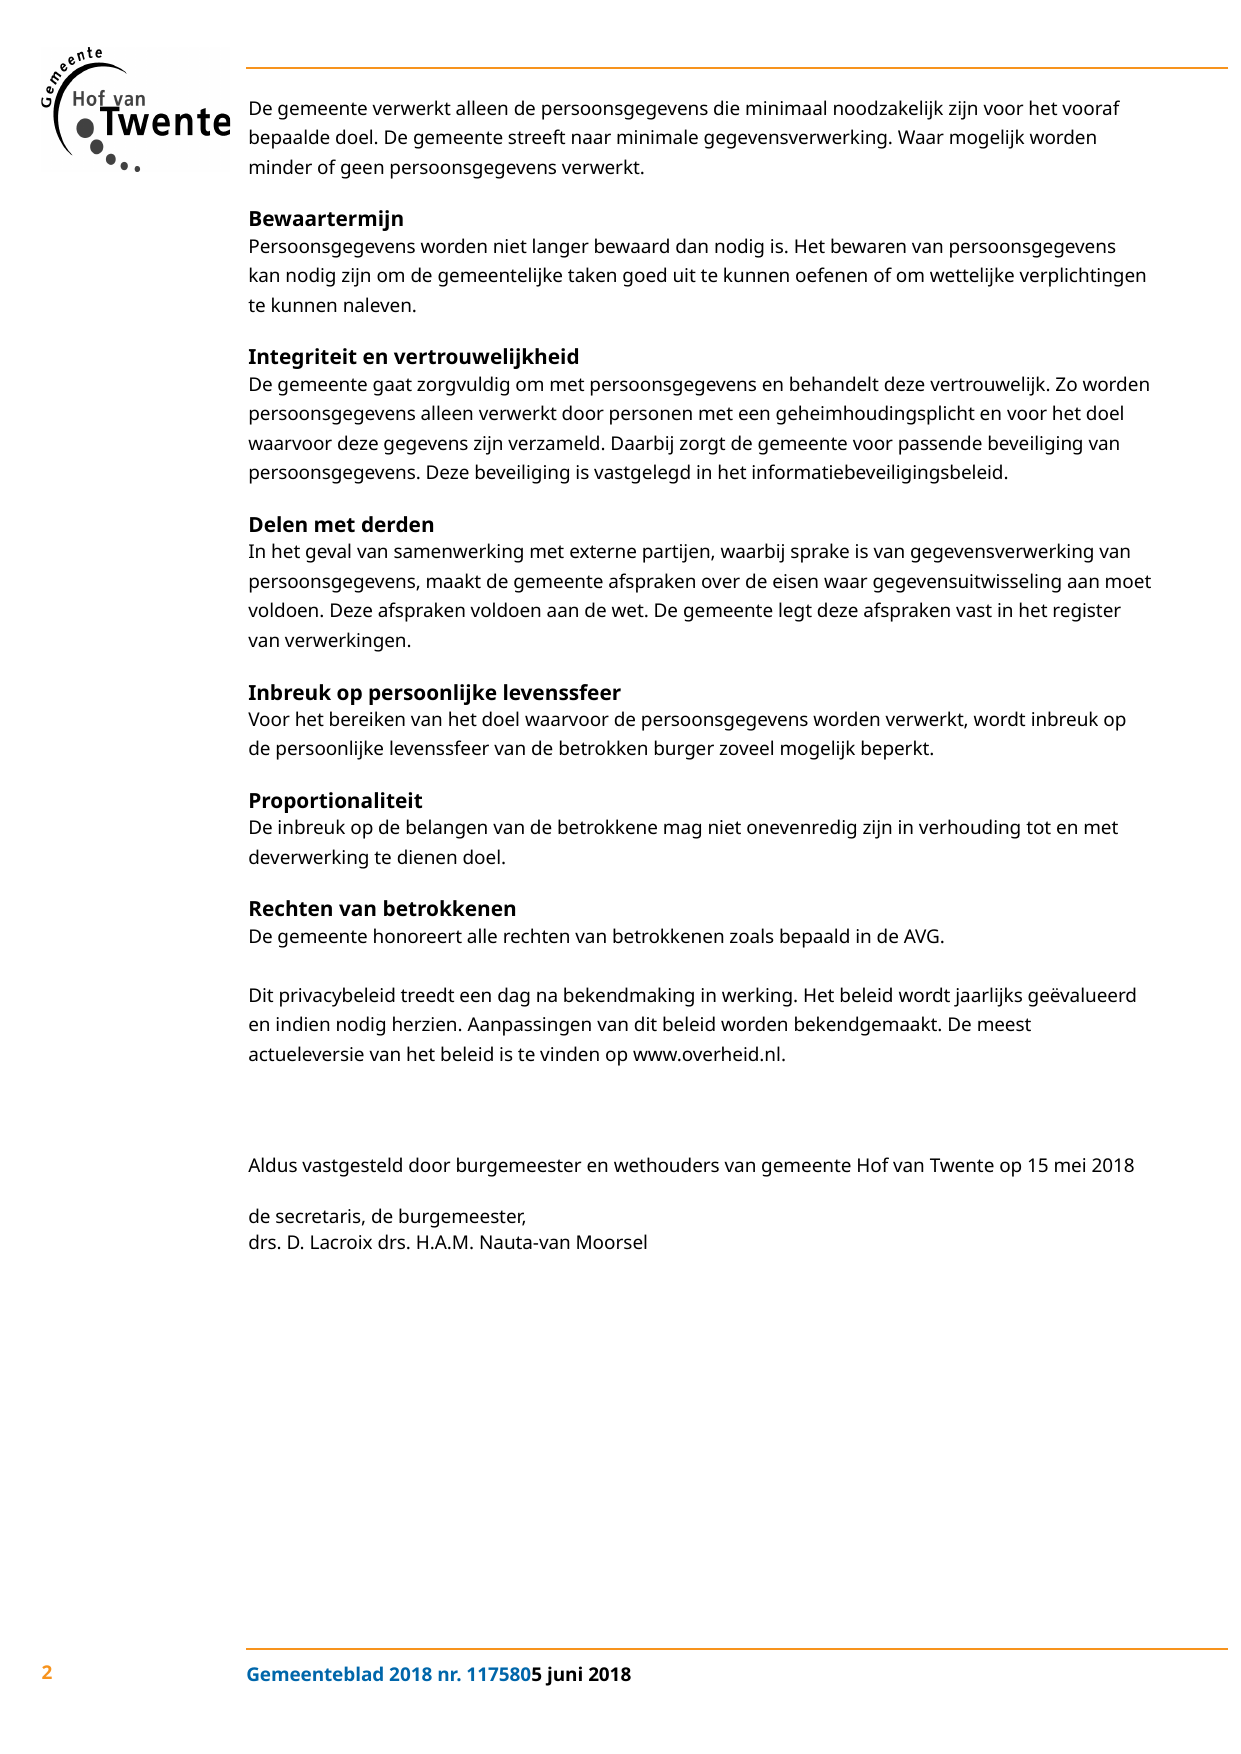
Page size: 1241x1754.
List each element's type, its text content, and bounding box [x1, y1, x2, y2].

text Aldus vastgesteld door burgemeester en wethouders van gemeente Hof van Twente op 15 mei 2018 [248, 1152, 1152, 1178]
text de secretaris, de burgemeester, [248, 1203, 1152, 1229]
text Proportionaliteit [248, 786, 1152, 814]
text Inbreuk op persoonlijke levenssfeer [248, 678, 1152, 706]
text drs. D. Lacroix drs. H.A.M. Nauta-van Moorsel [248, 1229, 1152, 1255]
text Persoonsgegevens worden niet langer bewaard dan nodig is. Het bewaren van persoonsgegevens kan nodig zijn om de gemeentelijke taken goed uit te kunnen oefenen of om wettelijke verplichtingen te kunnen naleven. [248, 233, 1152, 318]
text In het geval van samenwerking met externe partijen, waarbij sprake is van gegevensverwerking van persoonsgegevens, maakt de gemeente afspraken over de eisen waar gegevensuitwisseling aan moet voldoen. Deze afspraken voldoen aan de wet. De gemeente legt deze afspraken vast in het register van verwerkingen. [248, 538, 1152, 653]
text De gemeente gaat zorgvuldig om met persoonsgegevens en behandelt deze vertrouwelijk. Zo worden persoonsgegevens alleen verwerkt door personen met een geheimhoudingsplicht en voor het doel waarvoor deze gegevens zijn verzameld. Daarbij zorgt de gemeente voor passende beveiliging van persoonsgegevens. Deze beveiliging is vastgelegd in het informatiebeveiligingsbeleid. [248, 371, 1152, 485]
text De gemeente honoreert alle rechten van betrokkenen zoals bepaald in de AVG. [248, 923, 1152, 949]
text Rechten van betrokkenen [248, 894, 1152, 923]
text Voor het bereiken van het doel waarvoor de persoonsgegevens worden verwerkt, wordt inbreuk op de persoonlijke levenssfeer van de betrokken burger zoveel mogelijk beperkt. [248, 706, 1152, 761]
text De gemeente verwerkt alleen de persoonsgegevens die minimaal noodzakelijk zijn voor het vooraf bepaalde doel. De gemeente streeft naar minimale gegevensverwerking. Waar mogelijk worden minder of geen persoonsgegevens verwerkt. [248, 95, 1152, 180]
picture [41, 47, 231, 172]
text Bewaartermijn [248, 204, 1152, 233]
text Integriteit en vertrouwelijkheid [248, 342, 1152, 371]
text Dit privacybeleid treedt een dag na bekendmaking in werking. Het beleid wordt jaarlijks geëvalueerd en indien nodig herzien. Aanpassingen van dit beleid worden bekendgemaakt. De meest actueleversie van het beleid is te vinden op www.overheid.nl. [248, 982, 1152, 1067]
text De inbreuk op de belangen van de betrokkene mag niet onevenredig zijn in verhouding tot en met deverwerking te dienen doel. [248, 814, 1152, 870]
text Delen met derden [248, 510, 1152, 538]
